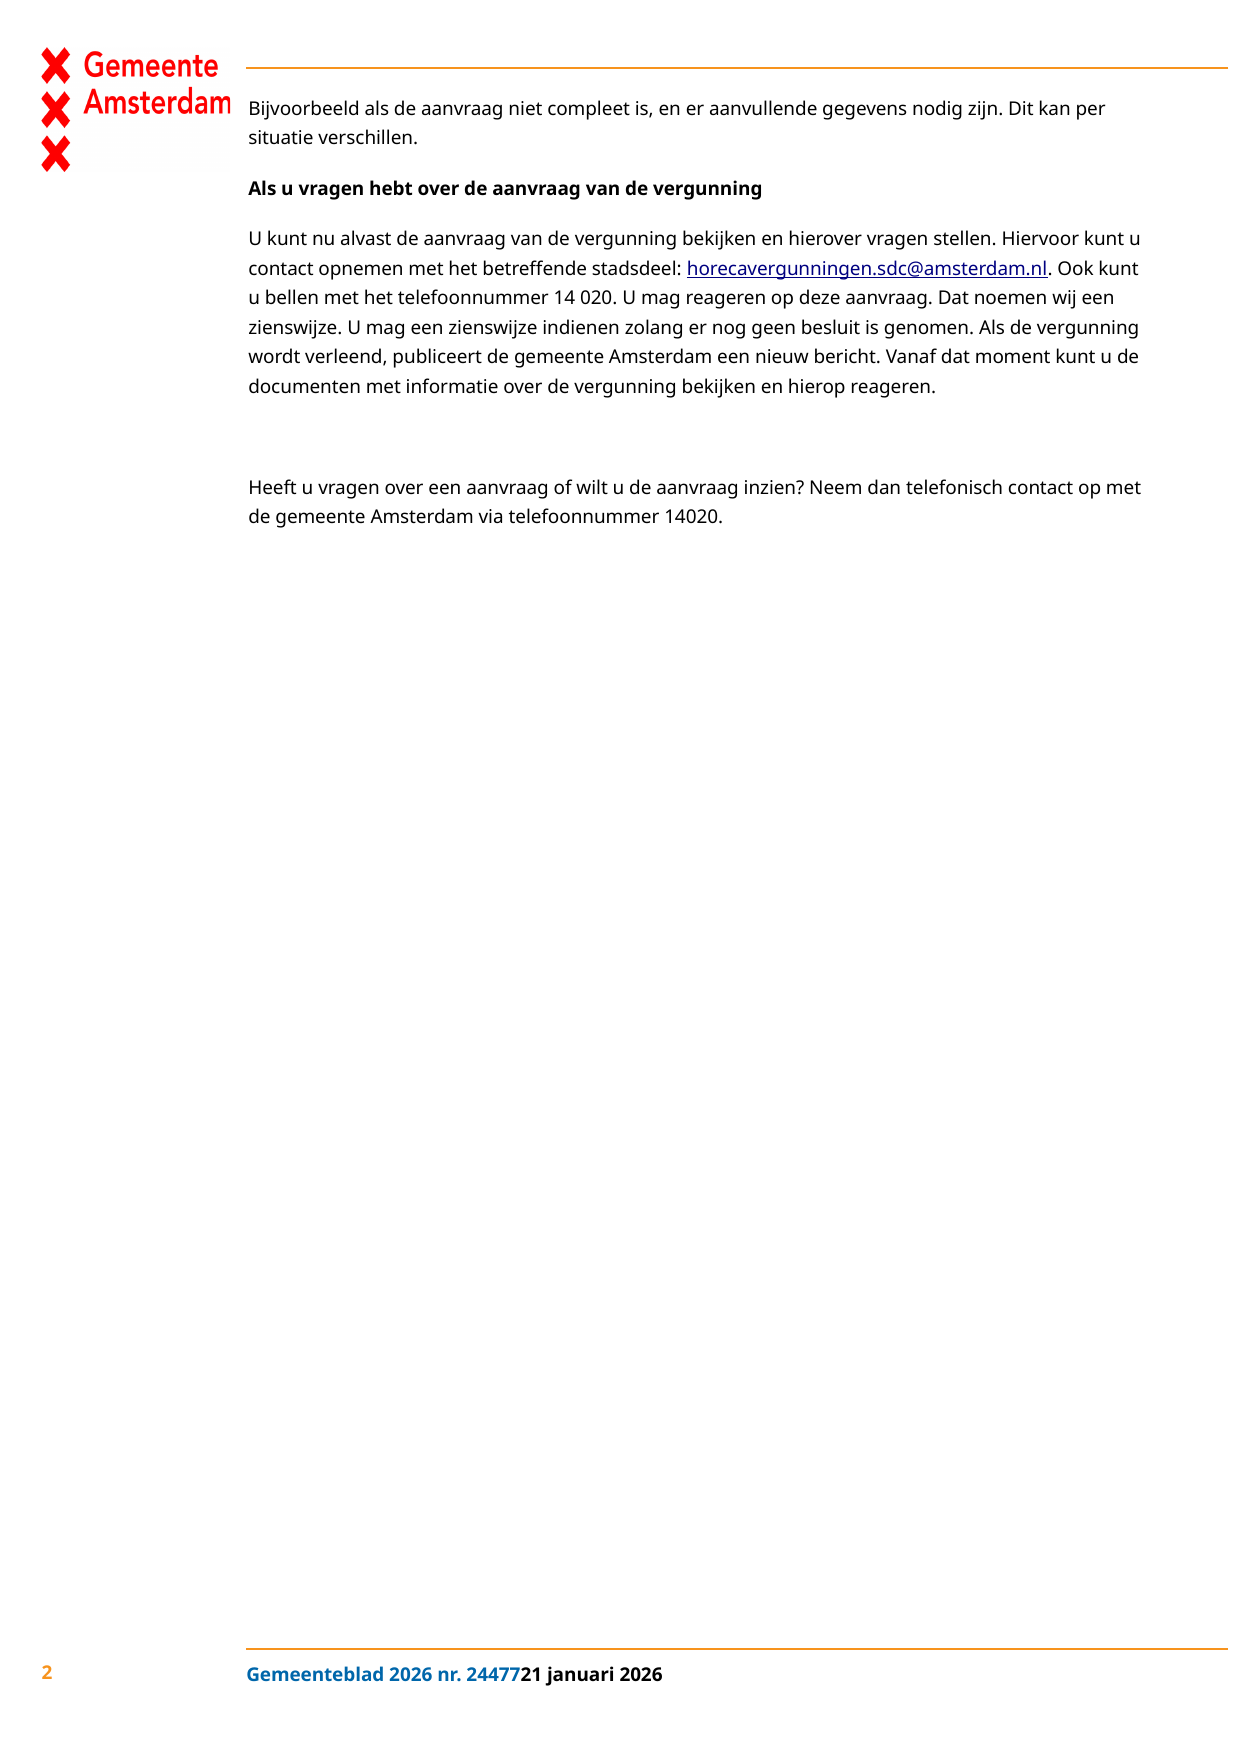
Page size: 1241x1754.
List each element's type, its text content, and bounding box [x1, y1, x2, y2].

picture [41, 47, 231, 172]
text Bijvoorbeeld als de aanvraag niet compleet is, en er aanvullende gegevens nodig zijn. Dit kan per situatie verschillen. [248, 95, 1152, 150]
text Als u vragen hebt over de aanvraag van de vergunning [248, 175, 1152, 201]
text U kunt nu alvast de aanvraag van de vergunning bekijken en hierover vragen stellen. Hiervoor kunt u contact opnemen met het betreffende stadsdeel: horecavergunningen.sdc@amsterdam.nl. Ook kunt u bellen met het telefoonnummer 14 020. U mag reageren op deze aanvraag. Dat noemen wij een zienswijze. U mag een zienswijze indienen zolang er nog geen besluit is genomen. Als de vergunning wordt verleend, publiceert de gemeente Amsterdam een nieuw bericht. Vanaf dat moment kunt u de documenten met informatie over de vergunning bekijken en hierop reageren. [248, 225, 1152, 399]
text Heeft u vragen over een aanvraag of wilt u de aanvraag inzien? Neem dan telefonisch contact op met de gemeente Amsterdam via telefoonnummer 14020. [248, 474, 1152, 529]
